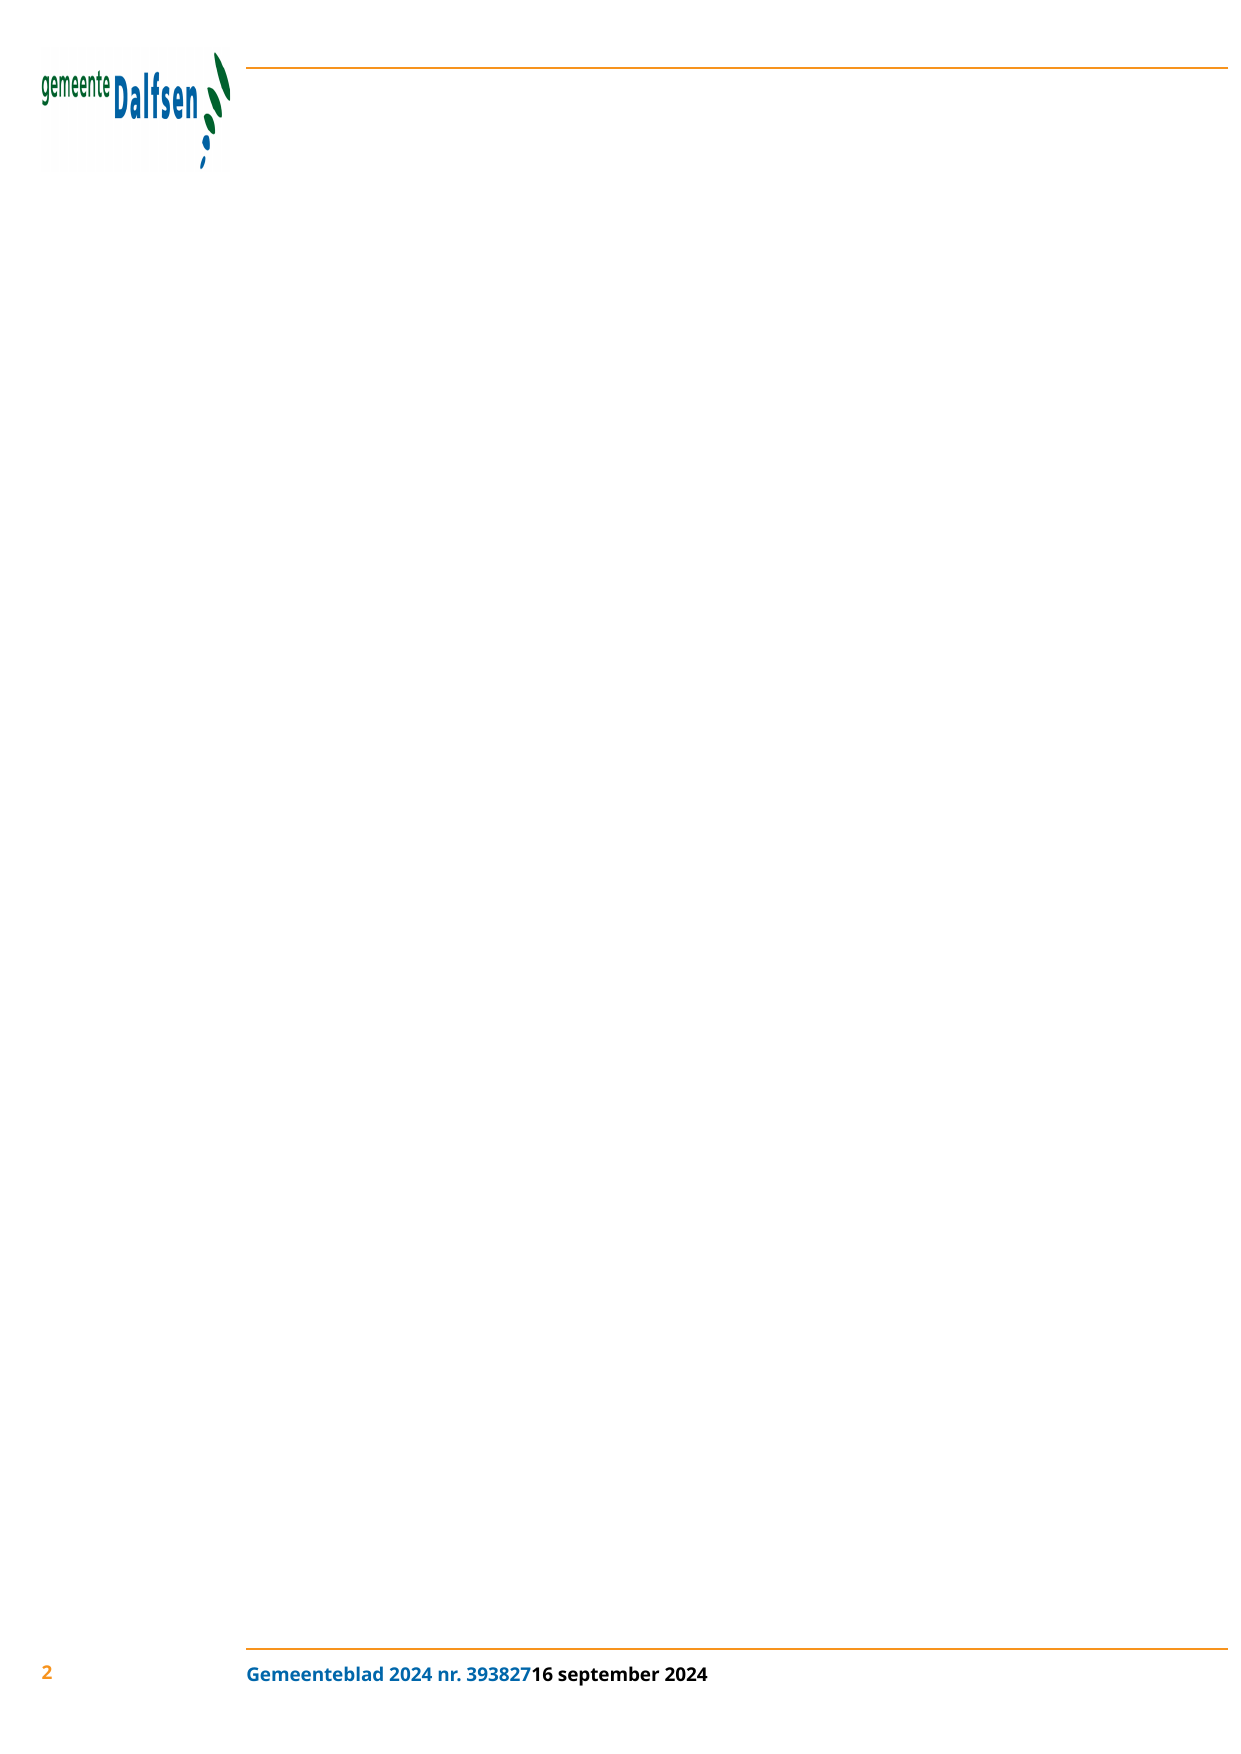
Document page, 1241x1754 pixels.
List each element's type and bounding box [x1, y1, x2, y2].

picture [41, 47, 231, 172]
